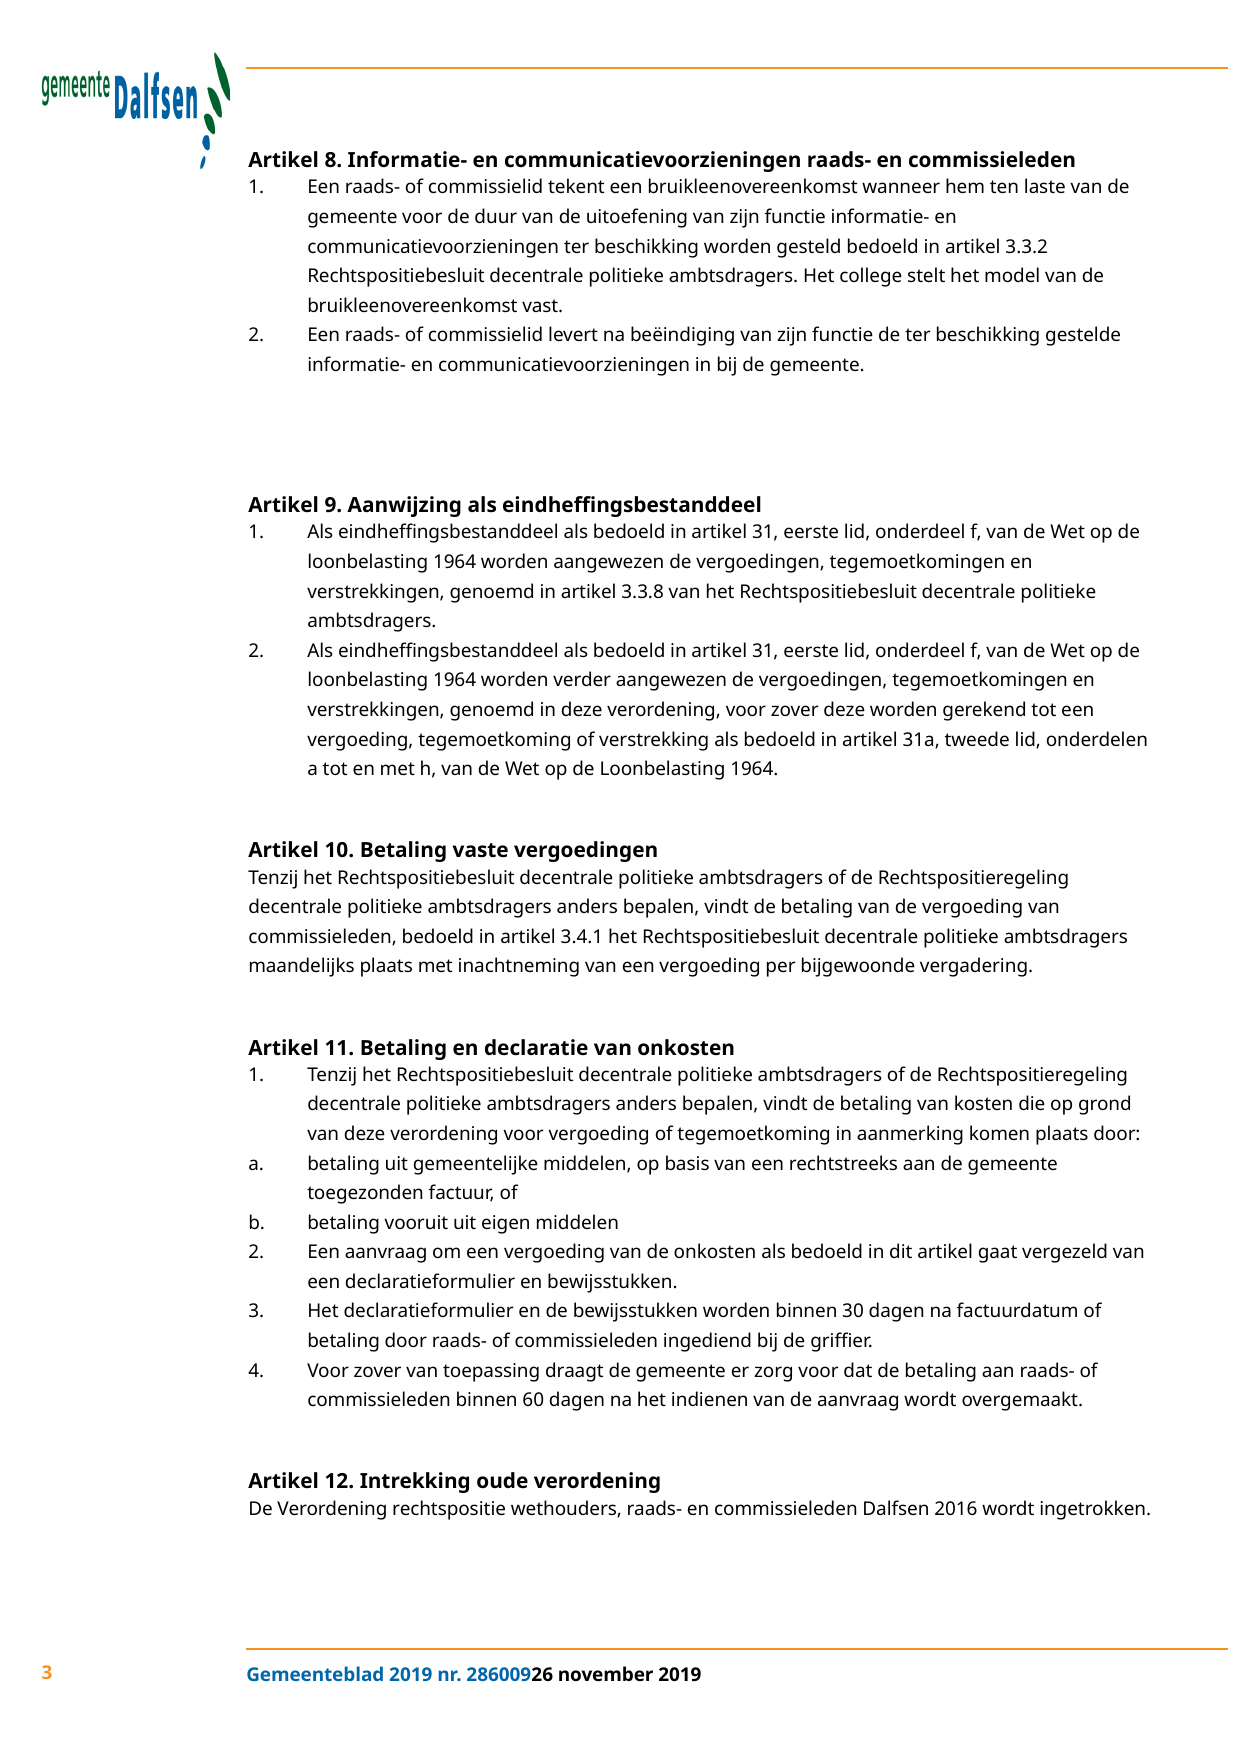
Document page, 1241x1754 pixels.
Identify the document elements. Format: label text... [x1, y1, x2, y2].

list Als eindheffingsbestanddeel als bedoeld in artikel 31, eerste lid, onderdeel f, van de Wet op de loonbelasting 1964 worden verder aangewezen de vergoedingen, tegemoetkomingen en verstrekkingen, genoemd in deze verordening, voor zover deze worden gerekend tot een vergoeding, tegemoetkoming of verstrekking als bedoeld in artikel 31a, tweede lid, onderdelen a tot en met h, van de Wet op de Loonbelasting 1964. [248, 637, 1152, 781]
text Artikel 11. Betaling en declaratie van onkosten [248, 1033, 1152, 1061]
text Artikel 10. Betaling vaste vergoedingen [248, 835, 1152, 864]
list Een raads- of commissielid levert na beëindiging van zijn functie de ter beschikking gestelde informatie- en communicatievoorzieningen in bij de gemeente. [248, 322, 1152, 377]
text De Verordening rechtspositie wethouders, raads- en commissieleden Dalfsen 2016 wordt ingetrokken. [248, 1495, 1152, 1521]
list Een aanvraag om een vergoeding van de onkosten als bedoeld in dit artikel gaat vergezeld van een declaratieformulier en bewijsstukken. [248, 1238, 1152, 1294]
text Artikel 9. Aanwijzing als eindheffingsbestanddeel [248, 490, 1152, 519]
text Tenzij het Rechtspositiebesluit decentrale politieke ambtsdragers of de Rechtspositieregeling decentrale politieke ambtsdragers anders bepalen, vindt de betaling van de vergoeding van commissieleden, bedoeld in artikel 3.4.1 het Rechtspositiebesluit decentrale politieke ambtsdragers maandelijks plaats met inachtneming van een vergoeding per bijgewoonde vergadering. [248, 864, 1152, 978]
list Als eindheffingsbestanddeel als bedoeld in artikel 31, eerste lid, onderdeel f, van de Wet op de loonbelasting 1964 worden aangewezen de vergoedingen, tegemoetkomingen en verstrekkingen, genoemd in artikel 3.3.8 van het Rechtspositiebesluit decentrale politieke ambtsdragers. [248, 519, 1152, 633]
text Artikel 8. Informatie- en communicatievoorzieningen raads- en commissieleden [248, 145, 1152, 174]
list Tenzij het Rechtspositiebesluit decentrale politieke ambtsdragers of de Rechtspositieregeling decentrale politieke ambtsdragers anders bepalen, vindt de betaling van kosten die op grond van deze verordening voor vergoeding of tegemoetkoming in aanmerking komen plaats door: [248, 1061, 1152, 1146]
list betaling uit gemeentelijke middelen, op basis van een rechtstreeks aan de gemeente toegezonden factuur, of [248, 1150, 1152, 1205]
text Artikel 12. Intrekking oude verordening [248, 1466, 1152, 1495]
list Voor zover van toepassing draagt de gemeente er zorg voor dat de betaling aan raads- of commissieleden binnen 60 dagen na het indienen van de aanvraag wordt overgemaakt. [248, 1357, 1152, 1412]
picture [41, 47, 231, 172]
list Het declaratieformulier en de bewijsstukken worden binnen 30 dagen na factuurdatum of betaling door raads- of commissieleden ingediend bij de griffier. [248, 1298, 1152, 1353]
list Een raads- of commissielid tekent een bruikleenovereenkomst wanneer hem ten laste van de gemeente voor de duur van de uitoefening van zijn functie informatie- en communicatievoorzieningen ter beschikking worden gesteld bedoeld in artikel 3.3.2 Rechtspositiebesluit decentrale politieke ambtsdragers. Het college stelt het model van de bruikleenovereenkomst vast. [248, 174, 1152, 318]
list betaling vooruit uit eigen middelen [248, 1209, 1152, 1235]
